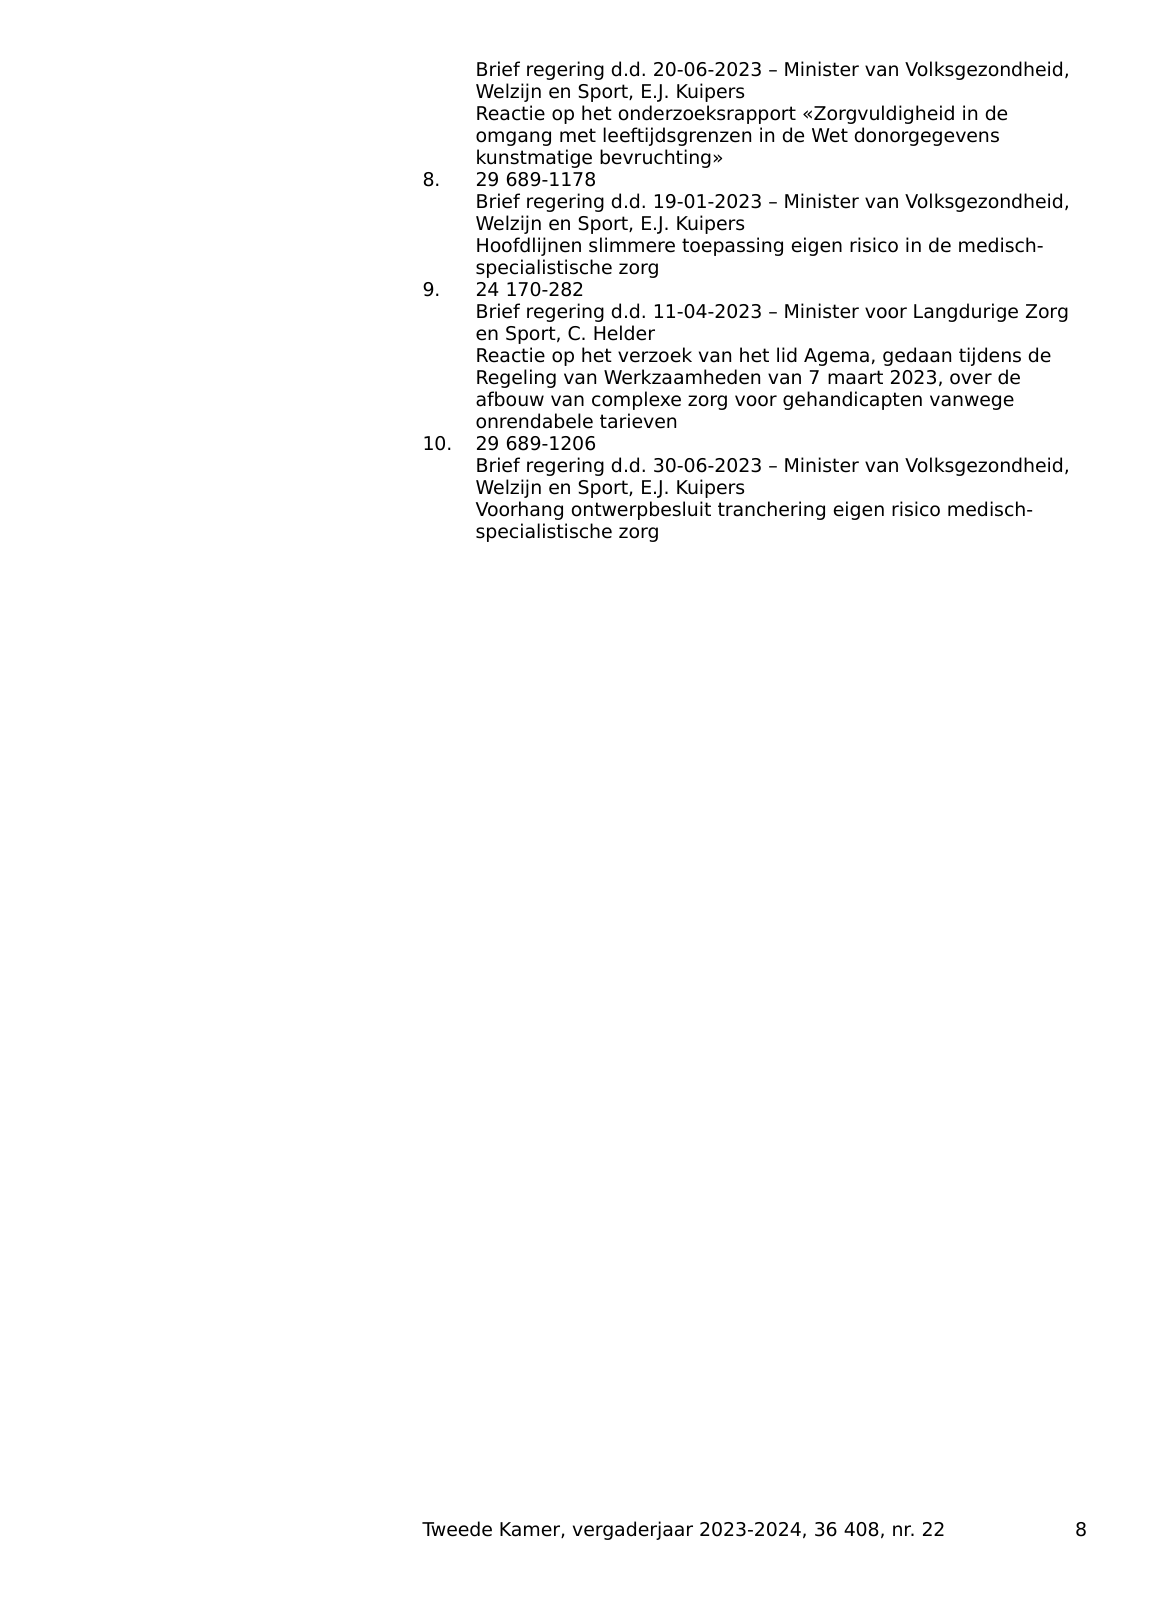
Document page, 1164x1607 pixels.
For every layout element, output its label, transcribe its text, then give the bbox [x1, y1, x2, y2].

text Brief regering d.d. 30-06-2023 – Minister van Volksgezondheid, Welzijn en Sport, E.J. Kuipers [475, 455, 1087, 499]
text Reactie op het onderzoeksrapport «Zorgvuldigheid in de omgang met leeftijdsgrenzen in de Wet donorgegevens kunstmatige bevruchting» [475, 103, 1087, 169]
text Brief regering d.d. 19-01-2023 – Minister van Volksgezondheid, Welzijn en Sport, E.J. Kuipers [475, 191, 1087, 235]
text Reactie op het verzoek van het lid Agema, gedaan tijdens de Regeling van Werkzaamheden van 7 maart 2023, over de afbouw van complexe zorg voor gehandicapten vanwege onrendabele tarieven [475, 345, 1087, 433]
text Brief regering d.d. 11-04-2023 – Minister voor Langdurige Zorg en Sport, C. Helder [475, 301, 1087, 345]
text Brief regering d.d. 20-06-2023 – Minister van Volksgezondheid, Welzijn en Sport, E.J. Kuipers [475, 59, 1087, 103]
text 9. 24 170-282 [422, 279, 1087, 301]
text Hoofdlijnen slimmere toepassing eigen risico in de medisch-specialistische zorg [475, 235, 1087, 279]
text 10. 29 689-1206 [422, 433, 1087, 455]
text Voorhang ontwerpbesluit tranchering eigen risico medisch-specialistische zorg [475, 499, 1087, 543]
text 8. 29 689-1178 [422, 169, 1087, 191]
